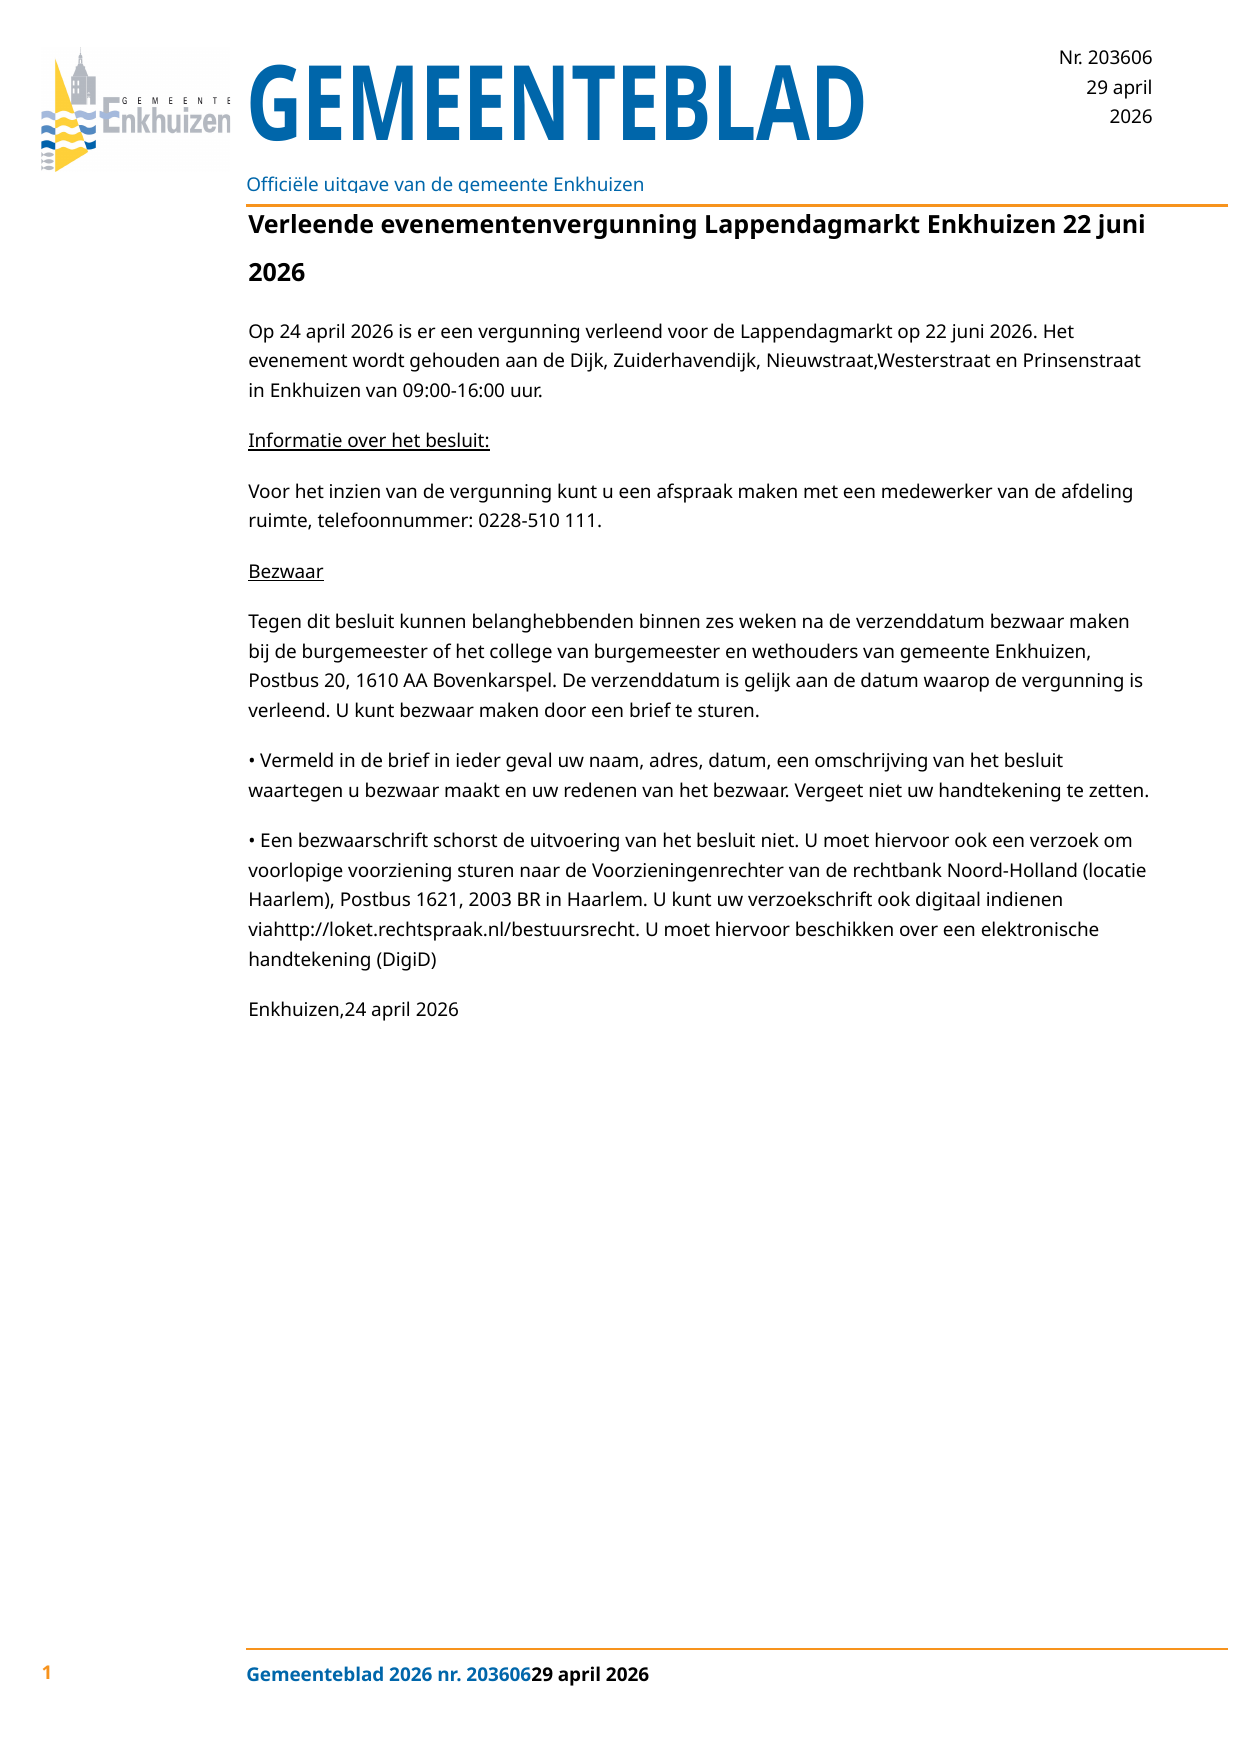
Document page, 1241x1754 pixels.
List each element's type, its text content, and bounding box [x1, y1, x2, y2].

text Bezwaar [248, 558, 1152, 584]
text Informatie over het besluit: [248, 427, 1152, 453]
text • Een bezwaarschrift schorst de uitvoering van het besluit niet. U moet hiervoor ook een verzoek om voorlopige voorziening sturen naar de Voorzieningenrechter van de rechtbank Noord-Holland (locatie Haarlem), Postbus 1621, 2003 BR in Haarlem. U kunt uw verzoekschrift ook digitaal indienen viahttp://loket.rechtspraak.nl/bestuursrecht. U moet hiervoor beschikken over een elektronische handtekening (DigiD) [248, 827, 1152, 972]
text Op 24 april 2026 is er een vergunning verleend voor de Lappendagmarkt op 22 juni 2026. Het evenement wordt gehouden aan de Dijk, Zuiderhavendijk, Nieuwstraat,Westerstraat en Prinsenstraat in Enkhuizen van 09:00-16:00 uur. [248, 318, 1152, 403]
picture [41, 47, 231, 172]
text Enkhuizen,24 april 2026 [248, 996, 1152, 1022]
text Tegen dit besluit kunnen belanghebbenden binnen zes weken na de verzenddatum bezwaar maken bij de burgemeester of het college van burgemeester en wethouders van gemeente Enkhuizen, Postbus 20, 1610 AA Bovenkarspel. De verzenddatum is gelijk aan de datum waarop de vergunning is verleend. U kunt bezwaar maken door een brief te sturen. [248, 608, 1152, 723]
text Verleende evenementenvergunning Lappendagmarkt Enkhuizen 22 juni 2026 [248, 207, 1152, 288]
text • Vermeld in de brief in ieder geval uw naam, adres, datum, een omschrijving van het besluit waartegen u bezwaar maakt en uw redenen van het bezwaar. Vergeet niet uw handtekening te zetten. [248, 747, 1152, 803]
text Voor het inzien van de vergunning kunt u een afspraak maken met een medewerker van de afdeling ruimte, telefoonnummer: 0228-510 111. [248, 478, 1152, 533]
